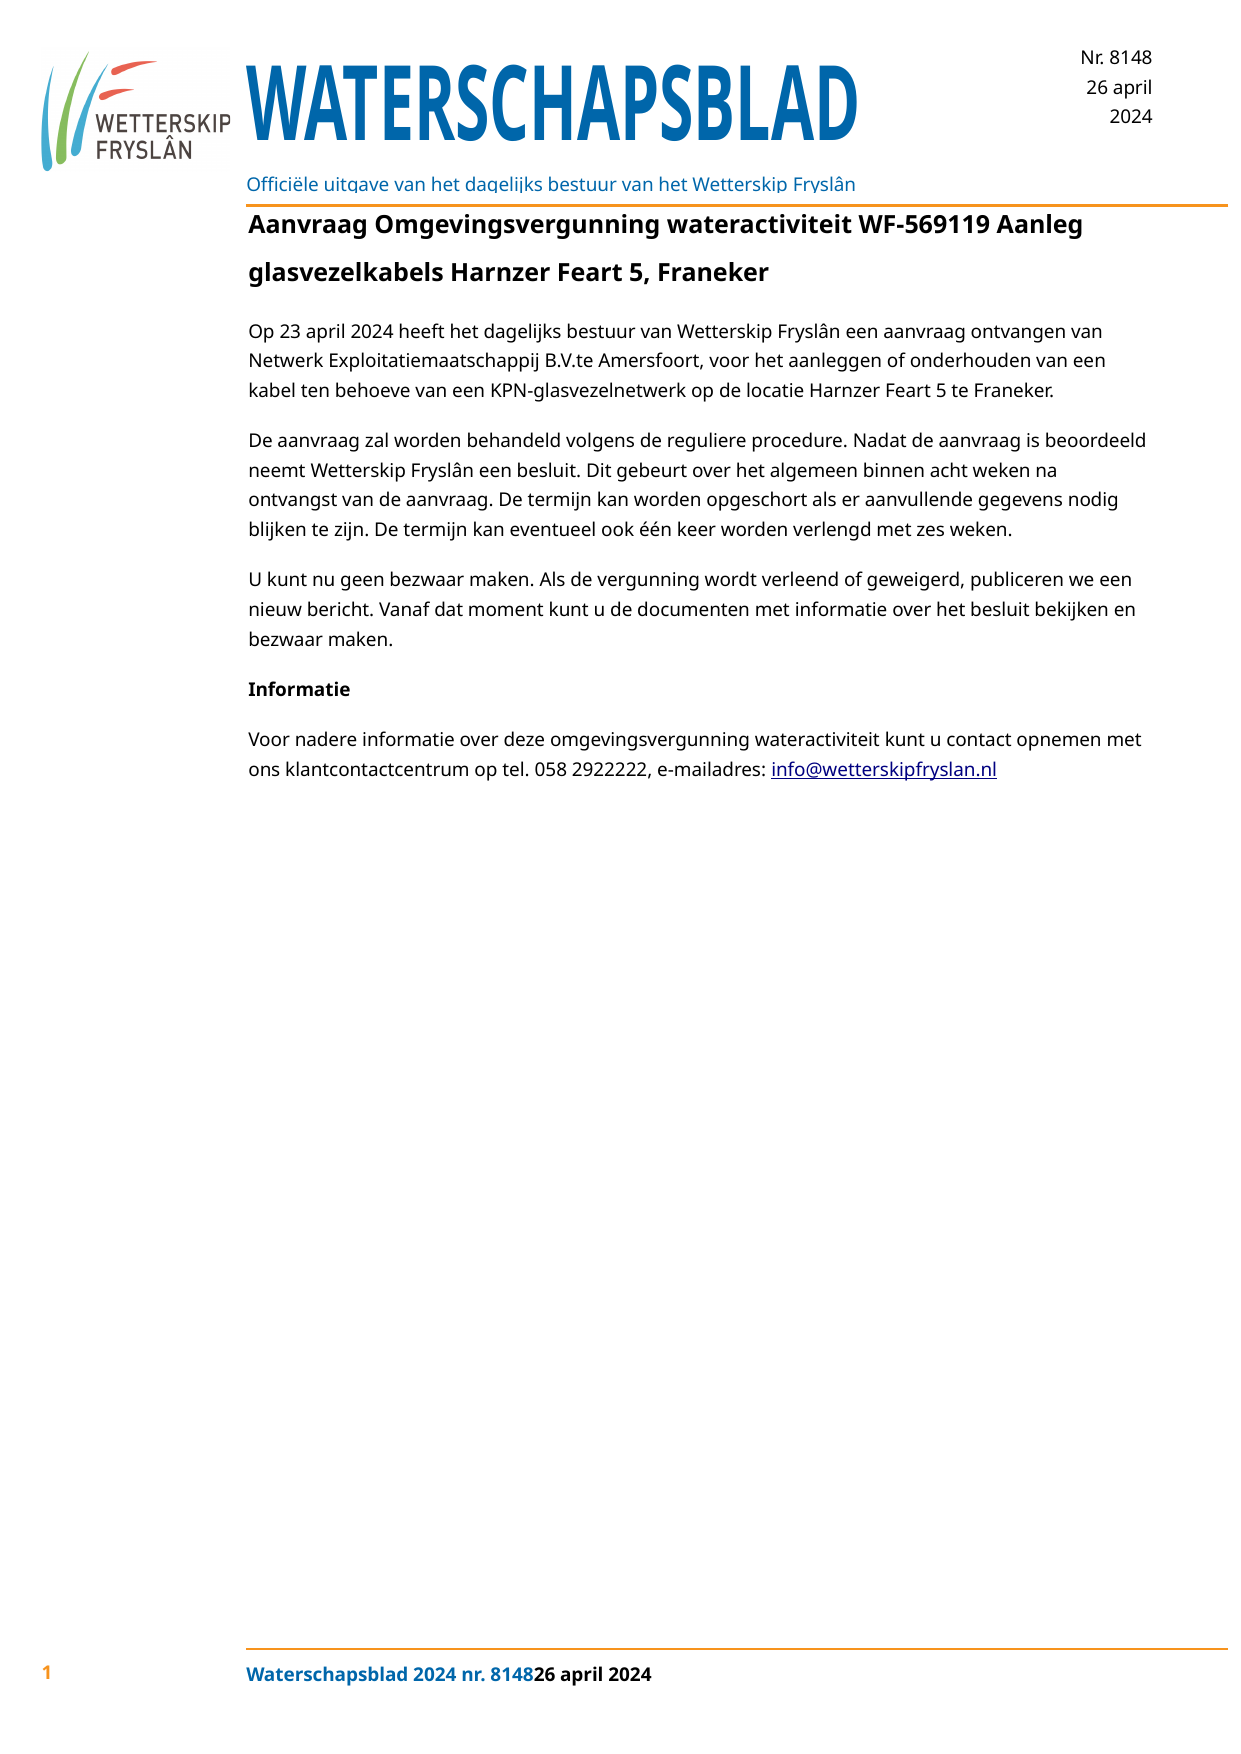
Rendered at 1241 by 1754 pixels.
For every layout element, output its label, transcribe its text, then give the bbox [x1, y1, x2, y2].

text U kunt nu geen bezwaar maken. Als de vergunning wordt verleend of geweigerd, publiceren we een nieuw bericht. Vanaf dat moment kunt u de documenten met informatie over het besluit bekijken en bezwaar maken. [248, 567, 1152, 652]
picture [41, 47, 231, 172]
text Informatie [248, 676, 1152, 702]
text Op 23 april 2024 heeft het dagelijks bestuur van Wetterskip Fryslân een aanvraag ontvangen van Netwerk Exploitatiemaatschappij B.V.te Amersfoort, voor het aanleggen of onderhouden van een kabel ten behoeve van een KPN-glasvezelnetwerk op de locatie Harnzer Feart 5 te Franeker. [248, 318, 1152, 403]
text Voor nadere informatie over deze omgevingsvergunning wateractiviteit kunt u contact opnemen met ons klantcontactcentrum op tel. 058 2922222, e-mailadres: info@wetterskipfryslan.nl [248, 727, 1152, 782]
text De aanvraag zal worden behandeld volgens de reguliere procedure. Nadat de aanvraag is beoordeeld neemt Wetterskip Fryslân een besluit. Dit gebeurt over het algemeen binnen acht weken na ontvangst van de aanvraag. De termijn kan worden opgeschort als er aanvullende gegevens nodig blijken te zijn. De termijn kan eventueel ook één keer worden verlengd met zes weken. [248, 427, 1152, 542]
text Aanvraag Omgevingsvergunning wateractiviteit WF-569119 Aanleg glasvezelkabels Harnzer Feart 5, Franeker [248, 207, 1152, 288]
